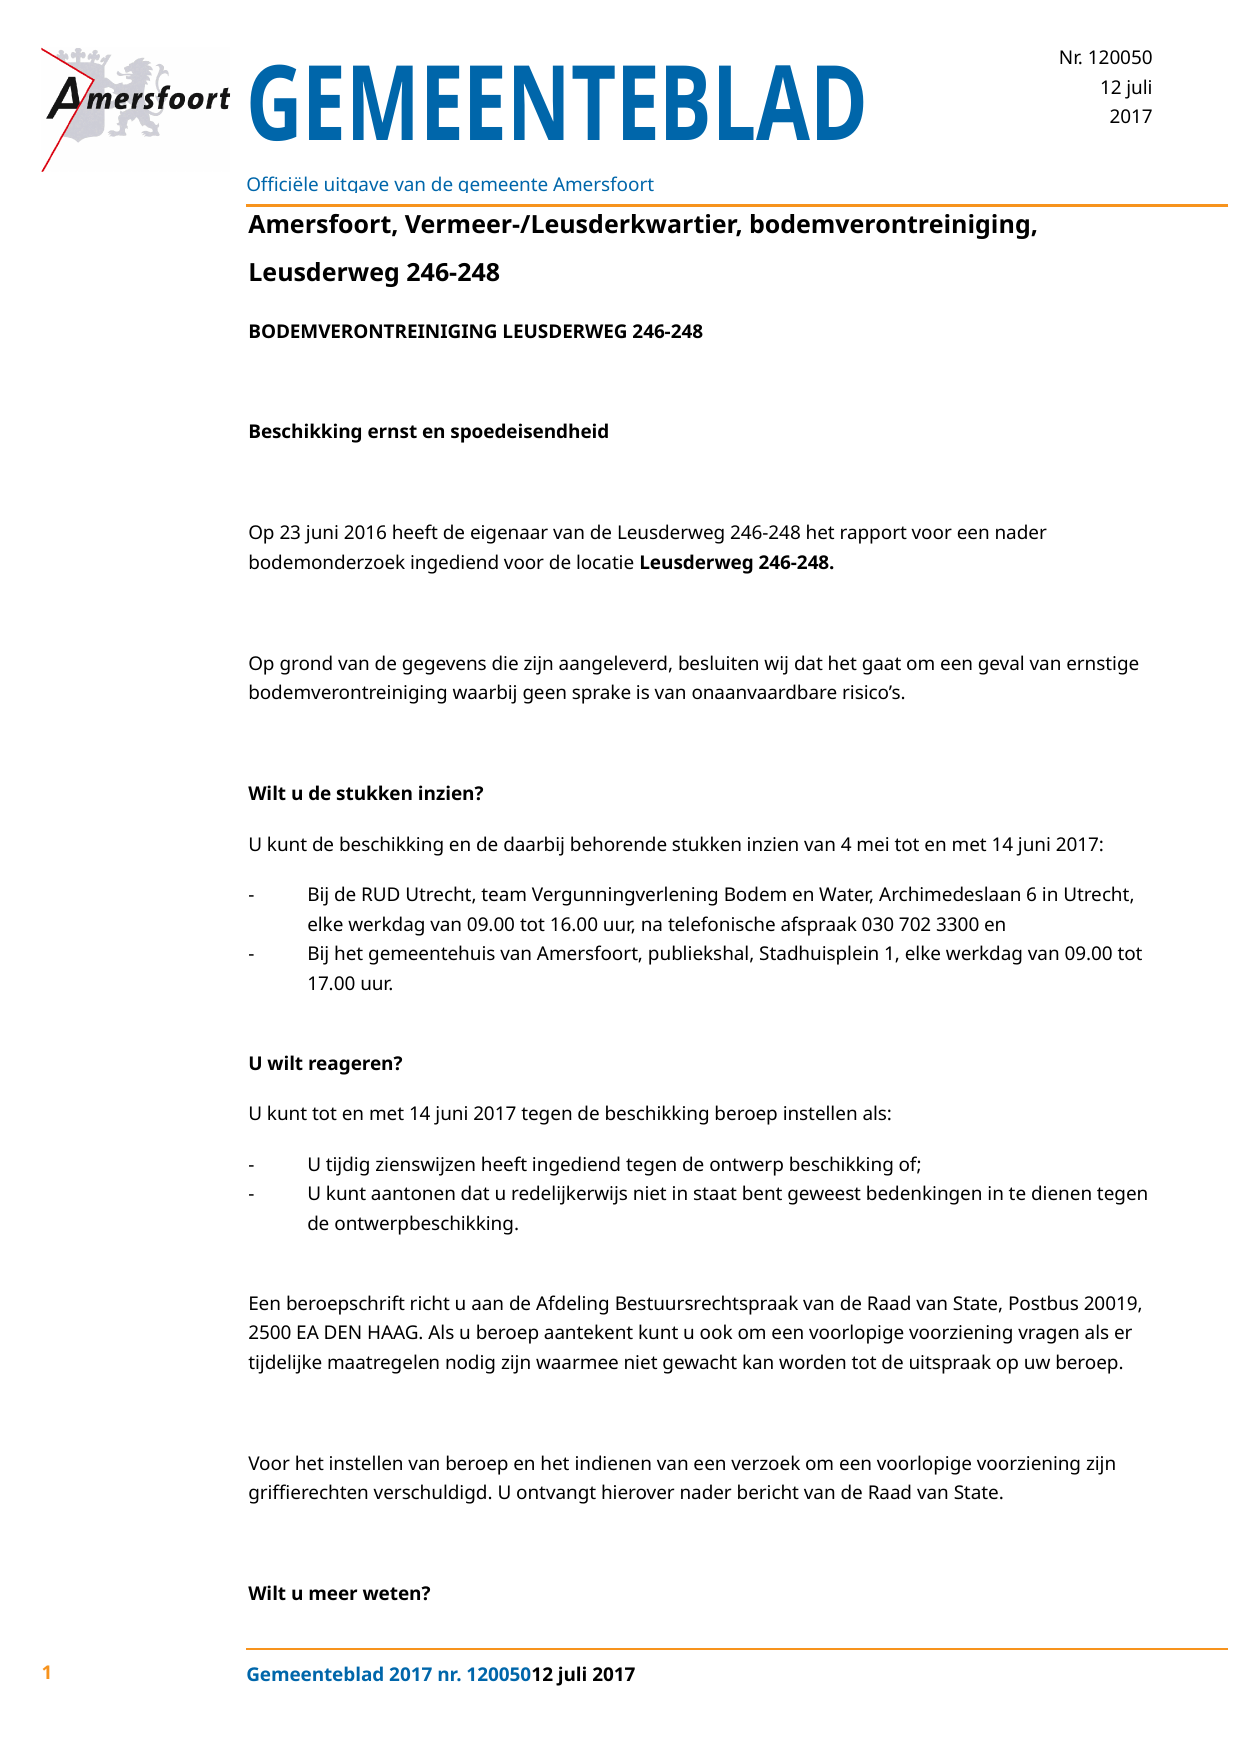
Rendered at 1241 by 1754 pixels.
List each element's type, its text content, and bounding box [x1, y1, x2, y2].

text Wilt u meer weten? [248, 1580, 1152, 1606]
text Een beroepschrift richt u aan de Afdeling Bestuursrechtspraak van de Raad van State, Postbus 20019, 2500 EA DEN HAAG. Als u beroep aantekent kunt u ook om een voorlopige voorziening vragen als er tijdelijke maatregelen nodig zijn waarmee niet gewacht kan worden tot de uitspraak op uw beroep. [248, 1290, 1152, 1375]
text Beschikking ernst en spoedeisendheid [248, 419, 1152, 444]
text Op grond van de gegevens die zijn aangeleverd, besluiten wij dat het gaat om een geval van ernstige bodemverontreiniging waarbij geen sprake is van onaanvaardbare risico’s. [248, 650, 1152, 705]
text Amersfoort, Vermeer-/Leusderkwartier, bodemverontreiniging, Leusderweg 246-248 [248, 207, 1152, 288]
text BODEMVERONTREINIGING LEUSDERWEG 246-248 [248, 318, 1152, 344]
list U tijdig zienswijzen heeft ingediend tegen de ontwerp beschikking of; [248, 1151, 1152, 1177]
list Bij de RUD Utrecht, team Vergunningverlening Bodem en Water, Archimedeslaan 6 in Utrecht, elke werkdag van 09.00 tot 16.00 uur, na telefonische afspraak 030 702 3300 en [248, 881, 1152, 937]
text U wilt reageren? [248, 1050, 1152, 1076]
text Op 23 juni 2016 heeft de eigenaar van de Leusderweg 246-248 het rapport voor een nader bodemonderzoek ingediend voor de locatie Leusderweg 246-248. [248, 519, 1152, 575]
text Wilt u de stukken inzien? [248, 780, 1152, 806]
picture [41, 47, 231, 172]
list Bij het gemeentehuis van Amersfoort, publiekshal, Stadhuisplein 1, elke werkdag van 09.00 tot 17.00 uur. [248, 940, 1152, 996]
text Voor het instellen van beroep en het indienen van een verzoek om een voorlopige voorziening zijn griffierechten verschuldigd. U ontvangt hierover nader bericht van de Raad van State. [248, 1450, 1152, 1505]
list U kunt aantonen dat u redelijkerwijs niet in staat bent geweest bedenkingen in te dienen tegen de ontwerpbeschikking. [248, 1180, 1152, 1236]
text U kunt de beschikking en de daarbij behorende stukken inzien van 4 mei tot en met 14 juni 2017: [248, 831, 1152, 857]
text U kunt tot en met 14 juni 2017 tegen de beschikking beroep instellen als: [248, 1100, 1152, 1126]
